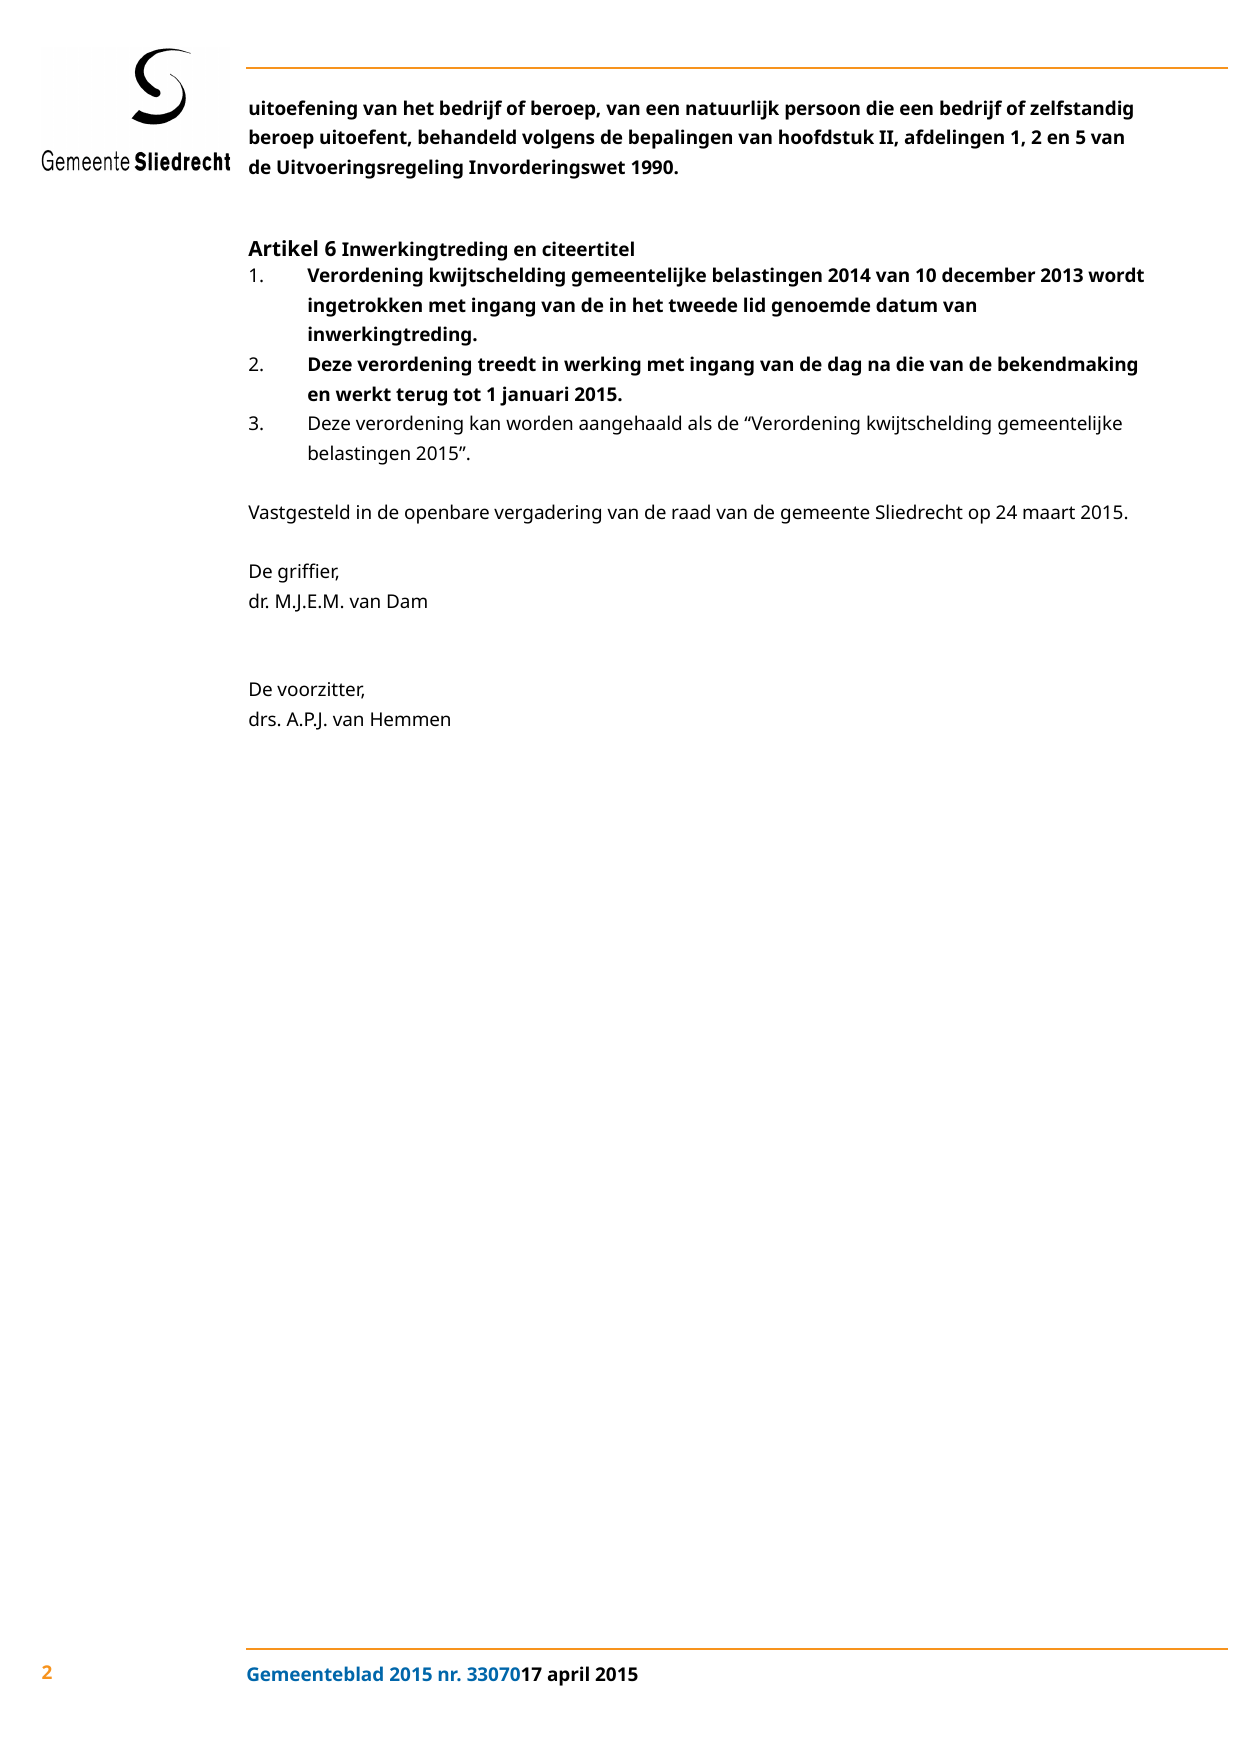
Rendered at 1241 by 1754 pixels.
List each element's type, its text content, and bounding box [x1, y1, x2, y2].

text Artikel 6 Inwerkingtreding en citeertitel [248, 234, 1152, 262]
text uitoefening van het bedrijf of beroep, van een natuurlijk persoon die een bedrijf of zelfstandig beroep uitoefent, behandeld volgens de bepalingen van hoofdstuk II, afdelingen 1, 2 en 5 van de Uitvoeringsregeling Invorderingswet 1990. [248, 95, 1152, 180]
text dr. M.J.E.M. van Dam [248, 588, 1152, 613]
text drs. A.P.J. van Hemmen [248, 706, 1152, 732]
text De griffier, [248, 558, 1152, 584]
picture [41, 47, 231, 172]
list Verordening kwijtschelding gemeentelijke belastingen 2014 van 10 december 2013 wordt ingetrokken met ingang van de in het tweede lid genoemde datum van inwerkingtreding. [248, 262, 1152, 347]
list Deze verordening kan worden aangehaald als de “Verordening kwijtschelding gemeentelijke belastingen 2015”. [248, 410, 1152, 466]
text Vastgesteld in de openbare vergadering van de raad van de gemeente Sliedrecht op 24 maart 2015. [248, 499, 1152, 525]
text De voorzitter, [248, 677, 1152, 702]
list Deze verordening treedt in werking met ingang van de dag na die van de bekendmaking en werkt terug tot 1 januari 2015. [248, 351, 1152, 406]
